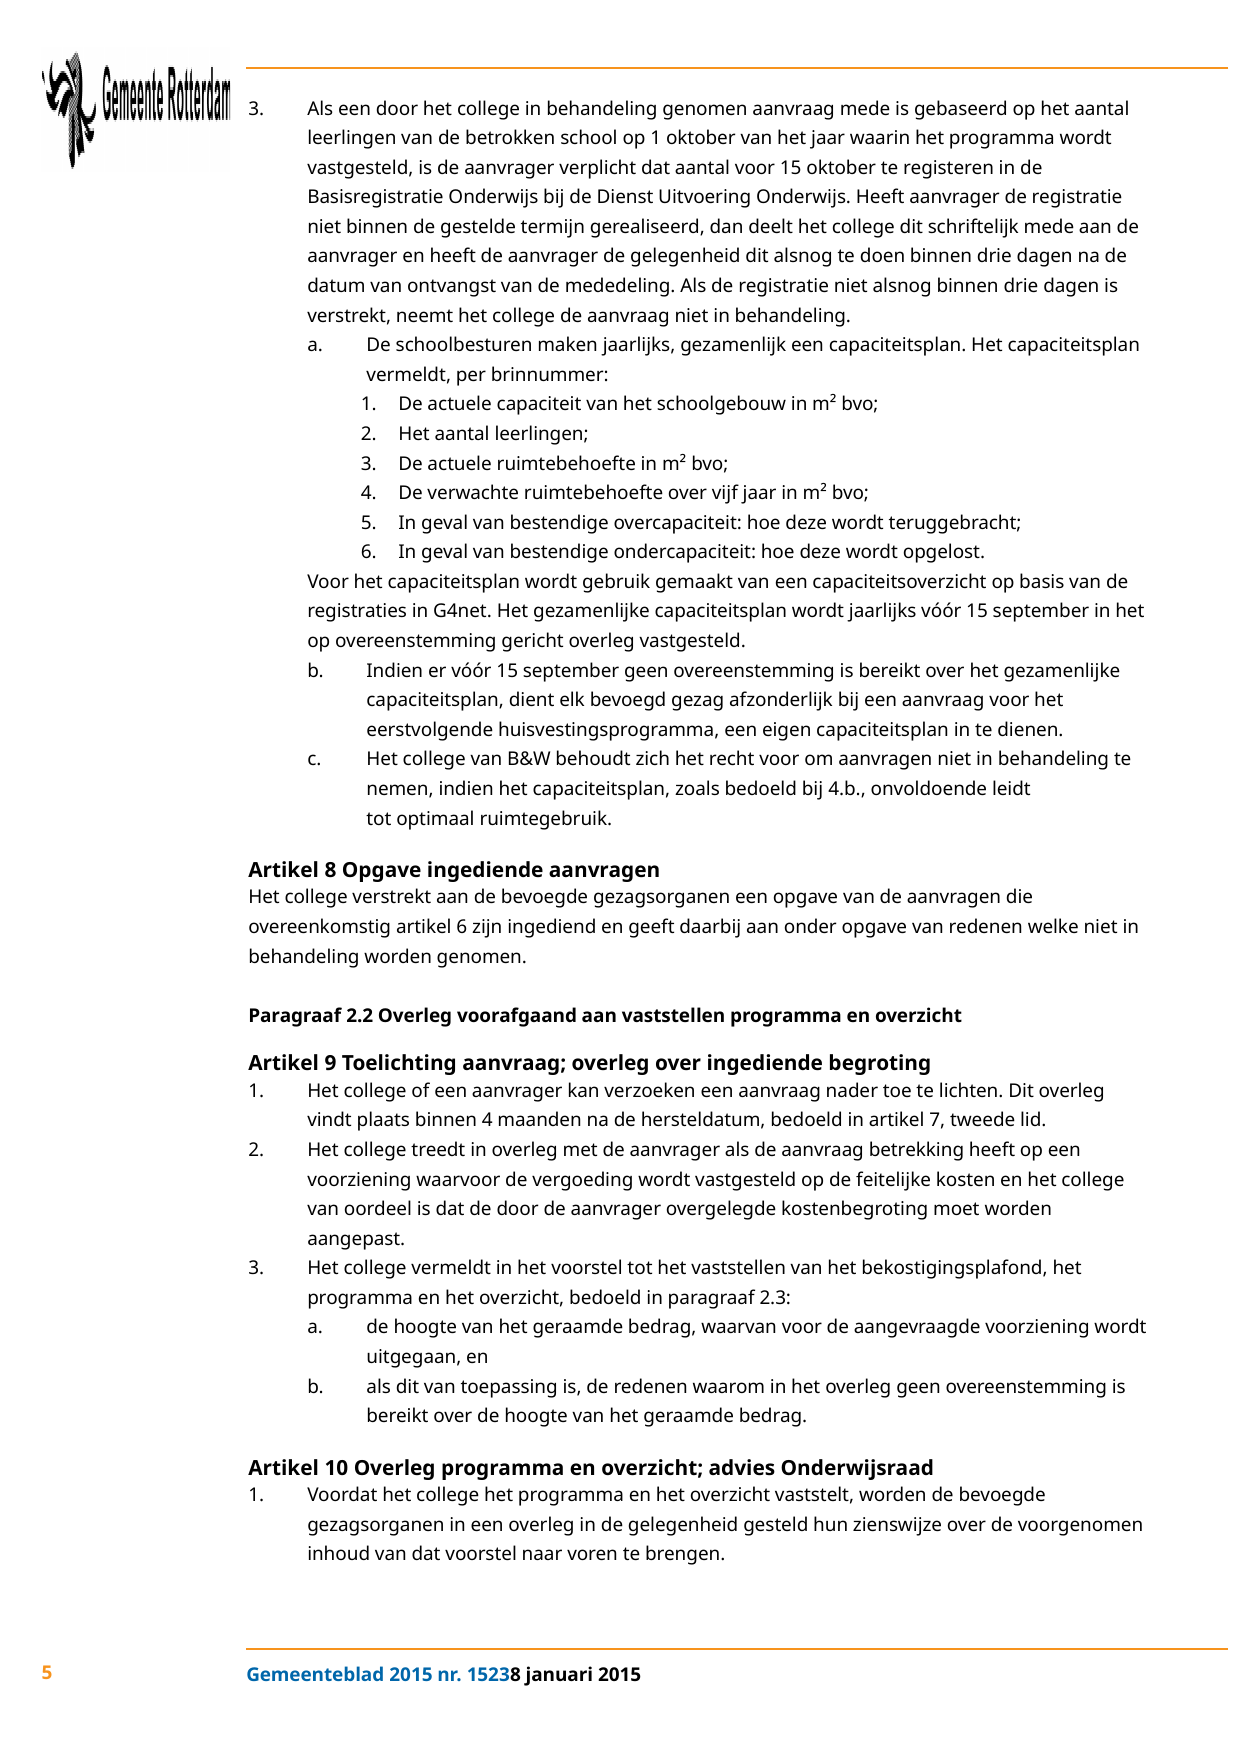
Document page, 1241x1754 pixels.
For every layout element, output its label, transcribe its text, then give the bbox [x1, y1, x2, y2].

list Voor het capaciteitsplan wordt gebruik gemaakt van een capaciteitsoverzicht op basis van de registraties in G4net. Het gezamenlijke capaciteitsplan wordt jaarlijks vóór 15 september in het op overeenstemming gericht overleg vastgesteld. [248, 568, 1152, 653]
list Het college van B&W behoudt zich het recht voor om aanvragen niet in behandeling te nemen, indien het capaciteitsplan, zoals bedoeld bij 4.b., onvoldoende leidt tot optimaal ruimtegebruik. [307, 746, 1152, 831]
list Het aantal leerlingen; [361, 420, 1152, 446]
list De actuele capaciteit van het schoolgebouw in m² bvo; [361, 391, 1152, 416]
list Het college treedt in overleg met de aanvrager als de aanvraag betrekking heeft op een voorziening waarvoor de vergoeding wordt vastgesteld op de feitelijke kosten en het college van oordeel is dat de door de aanvrager overgelegde kostenbegroting moet worden aangepast. [248, 1136, 1152, 1251]
list Voordat het college het programma en het overzicht vaststelt, worden de bevoegde gezagsorganen in een overleg in de gelegenheid gesteld hun zienswijze over de voorgenomen inhoud van dat voorstel naar voren te brengen. [248, 1481, 1152, 1566]
list De actuele ruimtebehoefte in m² bvo; [361, 450, 1152, 476]
list als dit van toepassing is, de redenen waarom in het overleg geen overeenstemming is bereikt over de hoogte van het geraamde bedrag. [307, 1373, 1152, 1428]
list De verwachte ruimtebehoefte over vijf jaar in m² bvo; [361, 479, 1152, 505]
text Artikel 9 Toelichting aanvraag; overleg over ingediende begroting [248, 1048, 1152, 1077]
text Artikel 8 Opgave ingediende aanvragen [248, 855, 1152, 884]
list de hoogte van het geraamde bedrag, waarvan voor de aangevraagde voorziening wordt uitgegaan, en [307, 1314, 1152, 1369]
list Het college of een aanvrager kan verzoeken een aanvraag nader toe te lichten. Dit overleg vindt plaats binnen 4 maanden na de hersteldatum, bedoeld in artikel 7, tweede lid. [248, 1077, 1152, 1132]
list Als een door het college in behandeling genomen aanvraag mede is gebaseerd op het aantal leerlingen van de betrokken school op 1 oktober van het jaar waarin het programma wordt vastgesteld, is de aanvrager verplicht dat aantal voor 15 oktober te registeren in de Basisregistratie Onderwijs bij de Dienst Uitvoering Onderwijs. Heeft aanvrager de registratie niet binnen de gestelde termijn gerealiseerd, dan deelt het college dit schriftelijk mede aan de aanvrager en heeft de aanvrager de gelegenheid dit alsnog te doen binnen drie dagen na de datum van ontvangst van de mededeling. Als de registratie niet alsnog binnen drie dagen is verstrekt, neemt het college de aanvraag niet in behandeling. [248, 95, 1152, 328]
text Het college verstrekt aan de bevoegde gezagsorganen een opgave van de aanvragen die overeenkomstig artikel 6 zijn ingediend en geeft daarbij aan onder opgave van redenen welke niet in behandeling worden genomen. [248, 884, 1152, 968]
list De schoolbesturen maken jaarlijks, gezamenlijk een capaciteitsplan. Het capaciteitsplan vermeldt, per brinnummer: [307, 331, 1152, 387]
list Indien er vóór 15 september geen overeenstemming is bereikt over het gezamenlijke capaciteitsplan, dient elk bevoegd gezag afzonderlijk bij een aanvraag voor het eerstvolgende huisvestingsprogramma, een eigen capaciteitsplan in te dienen. [307, 657, 1152, 742]
list Het college vermeldt in het voorstel tot het vaststellen van het bekostigingsplafond, het programma en het overzicht, bedoeld in paragraaf 2.3: [248, 1254, 1152, 1310]
text Paragraaf 2.2 Overleg voorafgaand aan vaststellen programma en overzicht [248, 1002, 1152, 1028]
list In geval van bestendige overcapaciteit: hoe deze wordt teruggebracht; [361, 509, 1152, 535]
picture [41, 47, 231, 172]
text Artikel 10 Overleg programma en overzicht; advies Onderwijsraad [248, 1453, 1152, 1481]
list In geval van bestendige ondercapaciteit: hoe deze wordt opgelost. [361, 538, 1152, 564]
